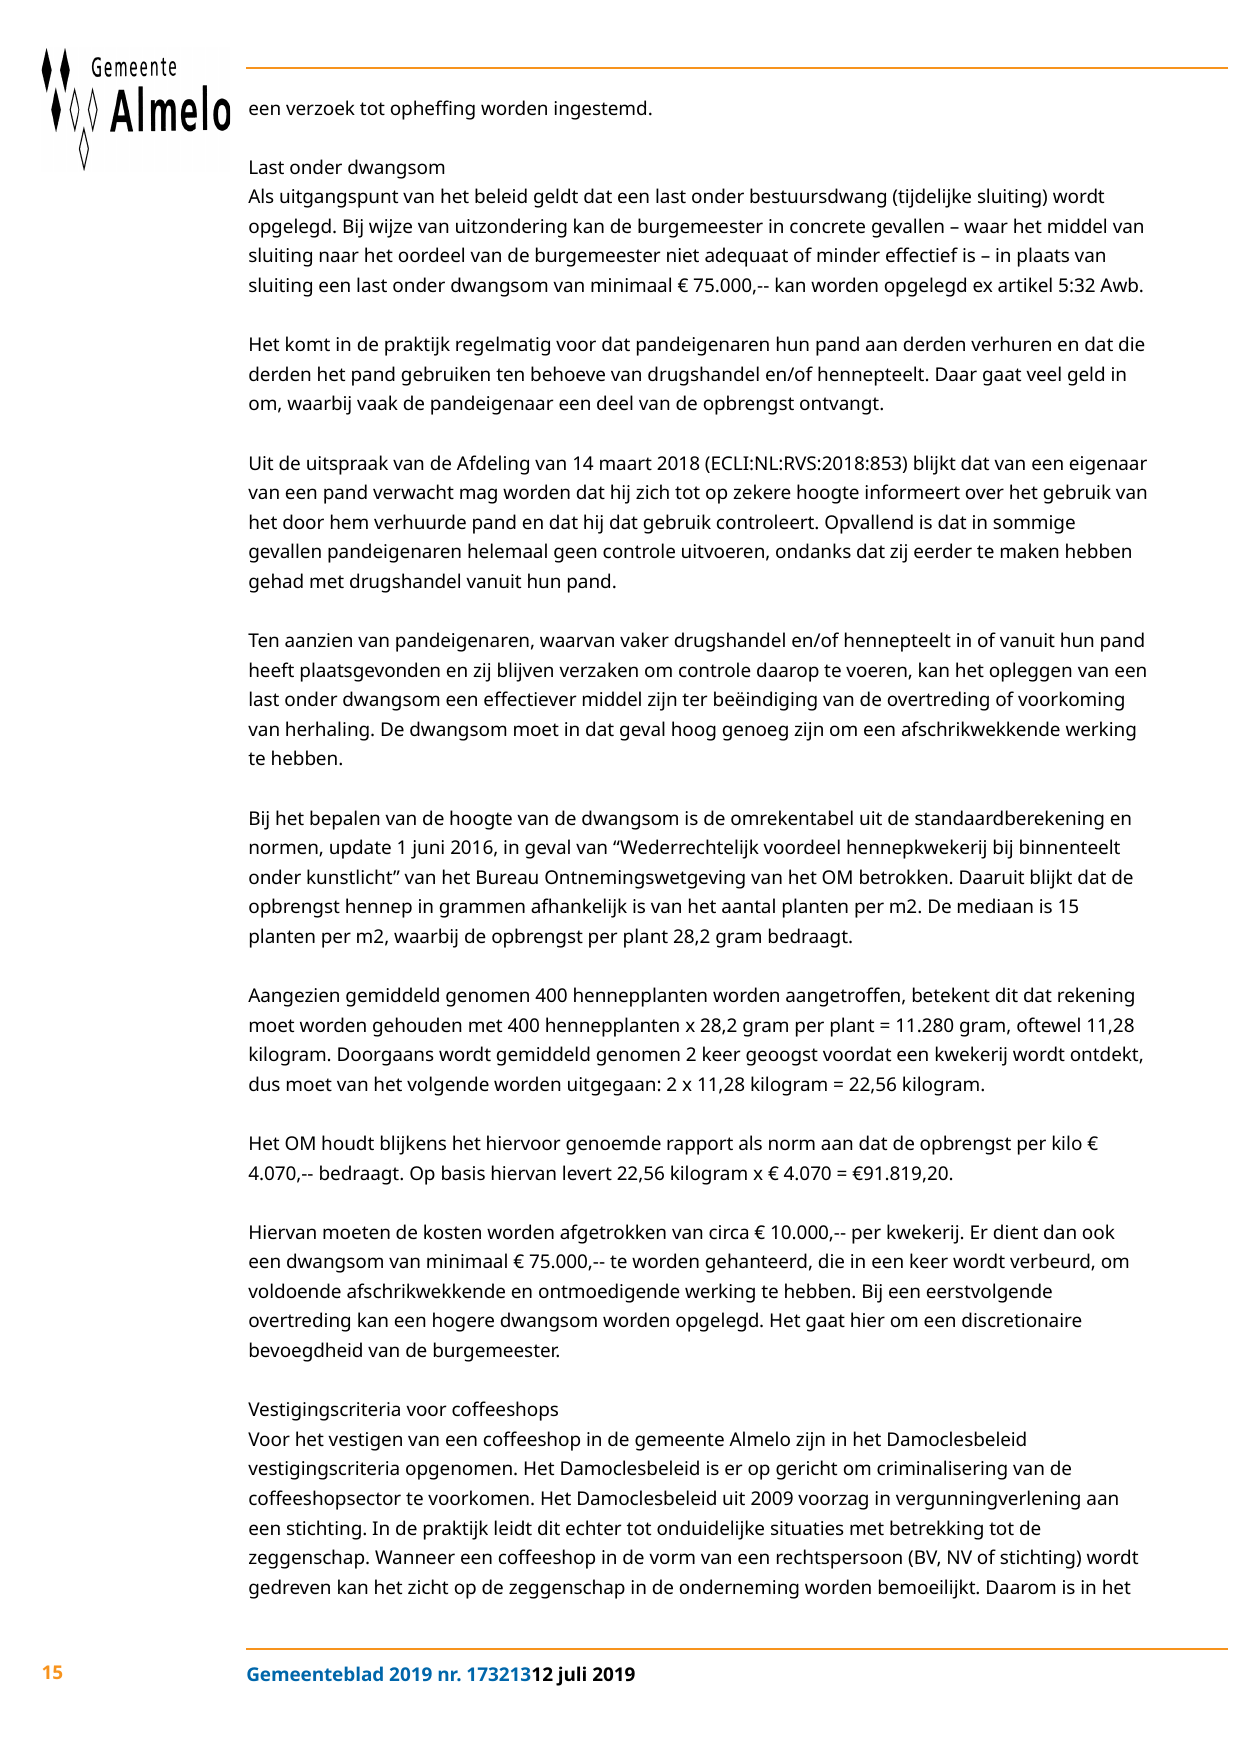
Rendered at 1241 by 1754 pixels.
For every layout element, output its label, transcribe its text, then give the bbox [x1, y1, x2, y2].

text een verzoek tot opheffing worden ingestemd. [248, 95, 1152, 121]
text Vestigingscriteria voor coffeeshops [248, 1396, 1152, 1422]
picture [41, 47, 231, 172]
text Als uitgangspunt van het beleid geldt dat een last onder bestuursdwang (tijdelijke sluiting) wordt opgelegd. Bij wijze van uitzondering kan de burgemeester in concrete gevallen – waar het middel van sluiting naar het oordeel van de burgemeester niet adequaat of minder effectief is – in plaats van sluiting een last onder dwangsom van minimaal € 75.000,-- kan worden opgelegd ex artikel 5:32 Awb. [248, 183, 1152, 298]
text Aangezien gemiddeld genomen 400 hennepplanten worden aangetroffen, betekent dit dat rekening moet worden gehouden met 400 hennepplanten x 28,2 gram per plant = 11.280 gram, oftewel 11,28 kilogram. Doorgaans wordt gemiddeld genomen 2 keer geoogst voordat een kwekerij wordt ontdekt, dus moet van het volgende worden uitgegaan: 2 x 11,28 kilogram = 22,56 kilogram. [248, 982, 1152, 1097]
text Het komt in de praktijk regelmatig voor dat pandeigenaren hun pand aan derden verhuren en dat die derden het pand gebruiken ten behoeve van drugshandel en/of hennepteelt. Daar gaat veel geld in om, waarbij vaak de pandeigenaar een deel van de opbrengst ontvangt. [248, 331, 1152, 416]
text Bij het bepalen van de hoogte van de dwangsom is de omrekentabel uit de standaardberekening en normen, update 1 juni 2016, in geval van “Wederrechtelijk voordeel hennepkwekerij bij binnenteelt onder kunstlicht” van het Bureau Ontnemingswetgeving van het OM betrokken. Daaruit blijkt dat de opbrengst hennep in grammen afhankelijk is van het aantal planten per m2. De mediaan is 15 planten per m2, waarbij de opbrengst per plant 28,2 gram bedraagt. [248, 805, 1152, 949]
text Hiervan moeten de kosten worden afgetrokken van circa € 10.000,-- per kwekerij. Er dient dan ook een dwangsom van minimaal € 75.000,-- te worden gehanteerd, die in een keer wordt verbeurd, om voldoende afschrikwekkende en ontmoedigende werking te hebben. Bij een eerstvolgende overtreding kan een hogere dwangsom worden opgelegd. Het gaat hier om een discretionaire bevoegdheid van de burgemeester. [248, 1219, 1152, 1363]
text Ten aanzien van pandeigenaren, waarvan vaker drugshandel en/of hennepteelt in of vanuit hun pand heeft plaatsgevonden en zij blijven verzaken om controle daarop te voeren, kan het opleggen van een last onder dwangsom een effectiever middel zijn ter beëindiging van de overtreding of voorkoming van herhaling. De dwangsom moet in dat geval hoog genoeg zijn om een afschrikwekkende werking te hebben. [248, 627, 1152, 771]
text Last onder dwangsom [248, 154, 1152, 180]
text Voor het vestigen van een coffeeshop in de gemeente Almelo zijn in het Damoclesbeleid vestigingscriteria opgenomen. Het Damoclesbeleid is er op gericht om criminalisering van de coffeeshopsector te voorkomen. Het Damoclesbeleid uit 2009 voorzag in vergunningverlening aan een stichting. In de praktijk leidt dit echter tot onduidelijke situaties met betrekking tot de zeggenschap. Wanneer een coffeeshop in de vorm van een rechtspersoon (BV, NV of stichting) wordt gedreven kan het zicht op de zeggenschap in de onderneming worden bemoeilijkt. Daarom is in het [248, 1426, 1152, 1600]
text Het OM houdt blijkens het hiervoor genoemde rapport als norm aan dat de opbrengst per kilo € 4.070,-- bedraagt. Op basis hiervan levert 22,56 kilogram x € 4.070 = €91.819,20. [248, 1130, 1152, 1186]
text Uit de uitspraak van de Afdeling van 14 maart 2018 (ECLI:NL:RVS:2018:853) blijkt dat van een eigenaar van een pand verwacht mag worden dat hij zich tot op zekere hoogte informeert over het gebruik van het door hem verhuurde pand en dat hij dat gebruik controleert. Opvallend is dat in sommige gevallen pandeigenaren helemaal geen controle uitvoeren, ondanks dat zij eerder te maken hebben gehad met drugshandel vanuit hun pand. [248, 450, 1152, 594]
